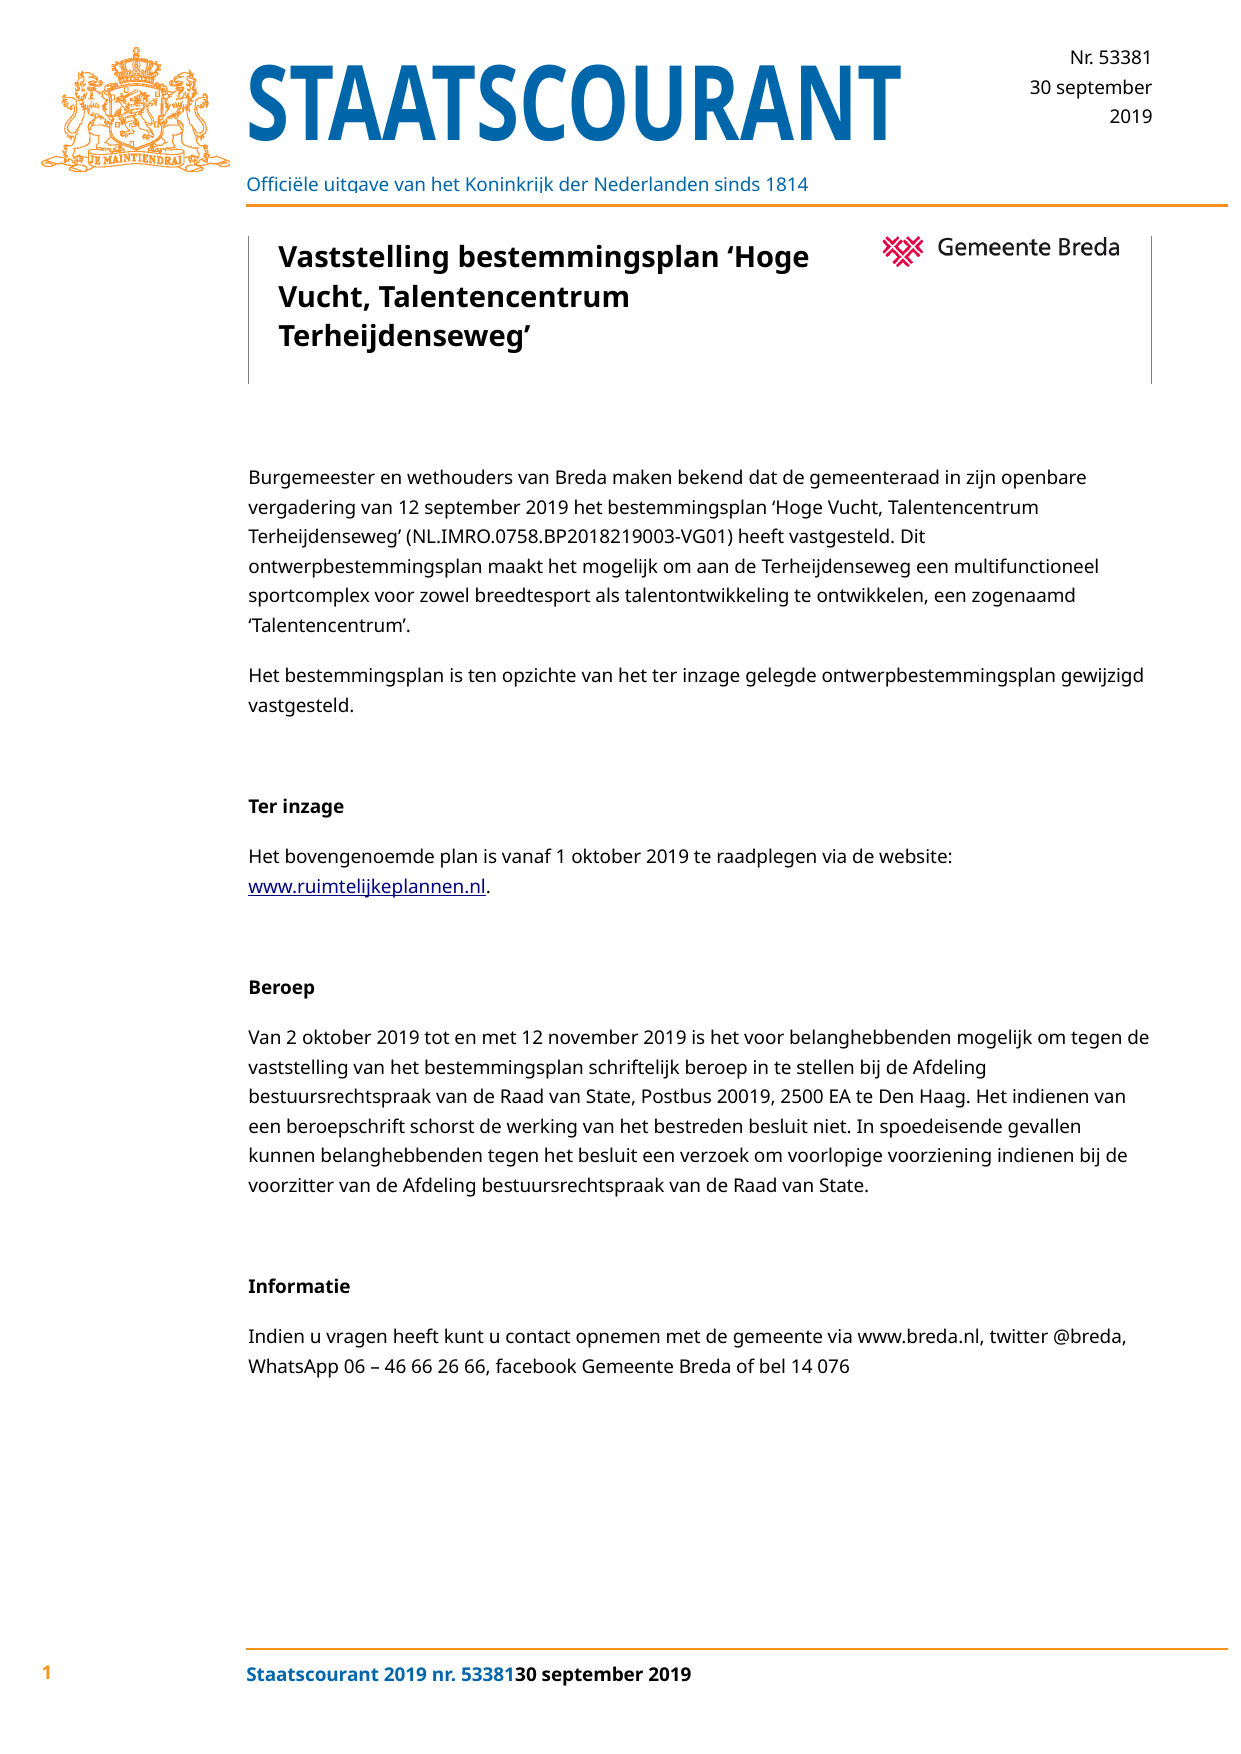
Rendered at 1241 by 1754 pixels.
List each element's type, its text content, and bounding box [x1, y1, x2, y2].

picture [41, 47, 231, 172]
text Beroep [248, 974, 1152, 1000]
table_header [850, 236, 1151, 384]
table_header Vaststelling bestemmingsplan ‘Hoge Vucht, Talentencentrum Terheijdenseweg’ [249, 236, 850, 384]
text Informatie [248, 1273, 1152, 1299]
text Indien u vragen heeft kunt u contact opnemen met de gemeente via www.breda.nl, twitter @breda, WhatsApp 06 – 46 66 26 66, facebook Gemeente Breda of bel 14 076 [248, 1323, 1152, 1379]
text Van 2 oktober 2019 tot en met 12 november 2019 is het voor belanghebbenden mogelijk om tegen de vaststelling van het bestemmingsplan schriftelijk beroep in te stellen bij de Afdeling bestuursrechtspraak van de Raad van State, Postbus 20019, 2500 EA te Den Haag. Het indienen van een beroepschrift schorst de werking van het bestreden besluit niet. In spoedeisende gevallen kunnen belanghebbenden tegen het besluit een verzoek om voorlopige voorziening indienen bij de voorzitter van de Afdeling bestuursrechtspraak van de Raad van State. [248, 1024, 1152, 1198]
text Het bestemmingsplan is ten opzichte van het ter inzage gelegde ontwerpbestemmingsplan gewijzigd vastgesteld. [248, 663, 1152, 718]
text Het bovengenoemde plan is vanaf 1 oktober 2019 te raadplegen via de website: www.ruimtelijkeplannen.nl. [248, 843, 1152, 899]
picture [882, 236, 1119, 267]
text Burgemeester en wethouders van Breda maken bekend dat de gemeenteraad in zijn openbare vergadering van 12 september 2019 het bestemmingsplan ‘Hoge Vucht, Talentencentrum Terheijdenseweg’ (NL.IMRO.0758.BP2018219003-VG01) heeft vastgesteld. Dit ontwerpbestemmingsplan maakt het mogelijk om aan de Terheijdenseweg een multifunctioneel sportcomplex voor zowel breedtesport als talentontwikkeling te ontwikkelen, een zogenaamd ‘Talentencentrum’. [248, 464, 1152, 638]
text Ter inzage [248, 793, 1152, 819]
